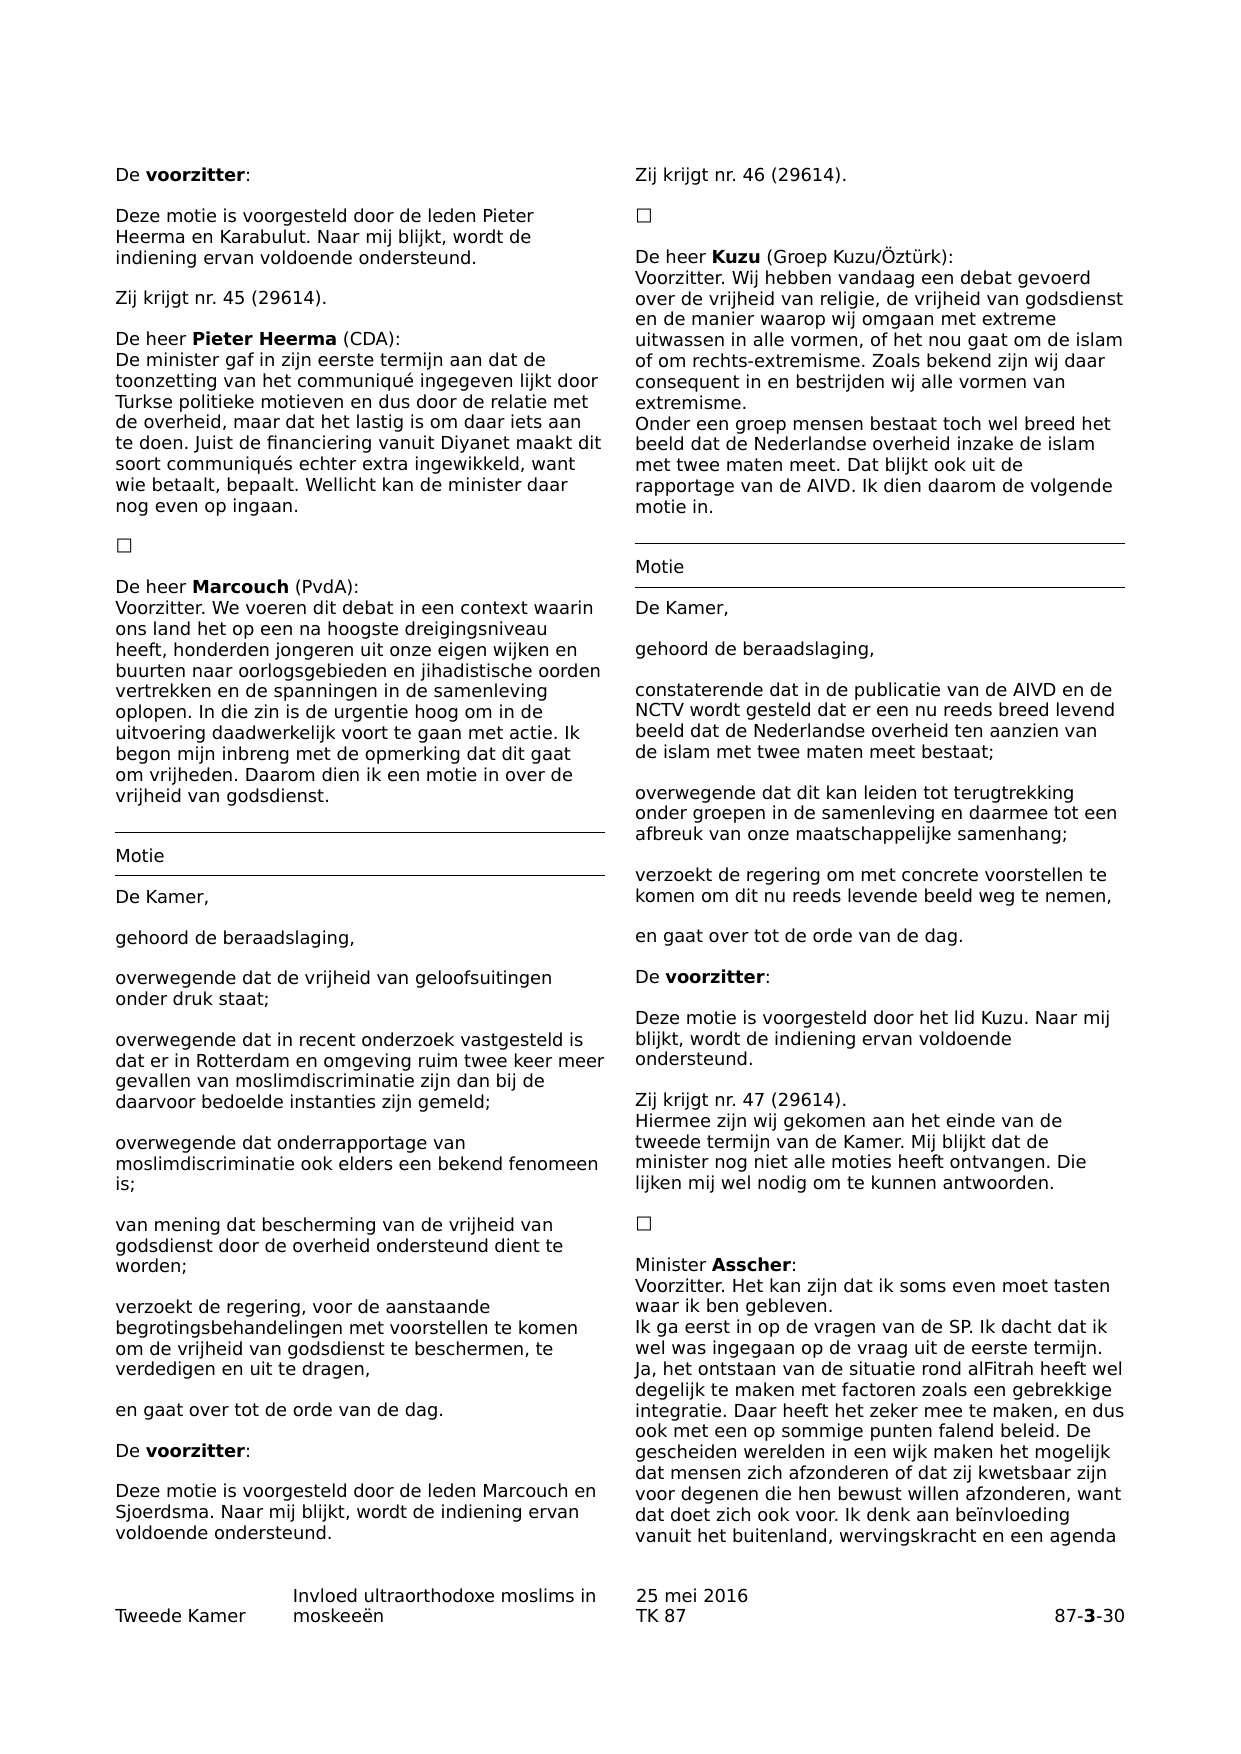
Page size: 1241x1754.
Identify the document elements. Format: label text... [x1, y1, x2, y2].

text Zij krijgt nr. 47 (29614). [635, 1090, 1125, 1111]
text Onder een groep mensen bestaat toch wel breed het beeld dat de Nederlandse overheid inzake de islam met twee maten meet. Dat blijkt ook uit de rapportage van de AIVD. Ik dien daarom de volgende motie in. [635, 413, 1125, 517]
text van mening dat bescherming van de vrijheid van godsdienst door de overheid ondersteund dient te worden; [115, 1215, 605, 1277]
text Motie [115, 846, 605, 867]
text Hiermee zijn wij gekomen aan het einde van de tweede termijn van de Kamer. Mij blijkt dat de minister nog niet alle moties heeft ontvangen. Die lijken mij wel nodig om te kunnen antwoorden. [635, 1111, 1125, 1194]
text en gaat over tot de orde van de dag. [115, 1400, 605, 1421]
text De voorzitter: [115, 165, 605, 186]
text De Kamer, [635, 598, 1125, 619]
text overwegende dat onderrapportage van moslimdiscriminatie ook elders een bekend fenomeen is; [115, 1133, 605, 1195]
text De heer Pieter Heerma (CDA): [115, 329, 605, 350]
text overwegende dat in recent onderzoek vastgesteld is dat er in Rotterdam en omgeving ruim twee keer meer gevallen van moslimdiscriminatie zijn dan bij de daarvoor bedoelde instanties zijn gemeld; [115, 1030, 605, 1113]
text verzoekt de regering, voor de aanstaande begrotingsbehandelingen met voorstellen te komen om de vrijheid van godsdienst te beschermen, te verdedigen en uit te dragen, [115, 1297, 605, 1380]
text constaterende dat in de publicatie van de AIVD en de NCTV wordt gesteld dat er een nu reeds breed levend beeld dat de Nederlandse overheid ten aanzien van de islam met twee maten meet bestaat; [635, 679, 1125, 762]
text overwegende dat dit kan leiden tot terugtrekking onder groepen in de samenleving en daarmee tot een afbreuk van onze maatschappelijke samenhang; [635, 782, 1125, 845]
text De heer Marcouch (PvdA): [115, 577, 605, 598]
text De Kamer, [115, 887, 605, 907]
text Voorzitter. Het kan zijn dat ik soms even moet tasten waar ik ben gebleven. [635, 1275, 1125, 1317]
text De voorzitter: [635, 967, 1125, 988]
text ⬜ [115, 536, 605, 557]
text gehoord de beraadslaging, [635, 639, 1125, 659]
text Zij krijgt nr. 46 (29614). [635, 165, 1125, 186]
text Deze motie is voorgesteld door het lid Kuzu. Naar mij blijkt, wordt de indiening ervan voldoende ondersteund. [635, 1008, 1125, 1070]
text Voorzitter. We voeren dit debat in een context waarin ons land het op een na hoogste dreigingsniveau heeft, honderden jongeren uit onze eigen wijken en buurten naar oorlogsgebieden en jihadistische oorden vertrekken en de spanningen in de samenleving oplopen. In die zin is de urgentie hoog om in de uitvoering daadwerkelijk voort te gaan met actie. Ik begon mijn inbreng met de opmerking dat dit gaat om vrijheden. Daarom dien ik een motie in over de vrijheid van godsdienst. [115, 598, 605, 806]
text en gaat over tot de orde van de dag. [635, 926, 1125, 947]
text Minister Asscher: [635, 1254, 1125, 1275]
text gehoord de beraadslaging, [115, 927, 605, 948]
text Ik ga eerst in op de vragen van de SP. Ik dacht dat ik wel was ingegaan op de vraag uit de eerste termijn. Ja, het ontstaan van de situatie rond alFitrah heeft wel degelijk te maken met factoren zoals een gebrekkige integratie. Daar heeft het zeker mee te maken, en dus ook met een op sommige punten falend beleid. De gescheiden werelden in een wijk maken het mogelijk dat mensen zich afzonderen of dat zij kwetsbaar zijn voor degenen die hen bewust willen afzonderen, want dat doet zich ook voor. Ik denk aan beïnvloeding vanuit het buitenland, wervingskracht en een agenda [635, 1317, 1125, 1546]
text overwegende dat de vrijheid van geloofsuitingen onder druk staat; [115, 968, 605, 1010]
text Zij krijgt nr. 45 (29614). [115, 288, 605, 309]
text ⬜ [635, 206, 1125, 227]
text De voorzitter: [115, 1441, 605, 1461]
text verzoekt de regering om met concrete voorstellen te komen om dit nu reeds levende beeld weg te nemen, [635, 865, 1125, 906]
text Deze motie is voorgesteld door de leden Marcouch en Sjoerdsma. Naar mij blijkt, wordt de indiening ervan voldoende ondersteund. [115, 1481, 605, 1543]
text Deze motie is voorgesteld door de leden Pieter Heerma en Karabulut. Naar mij blijkt, wordt de indiening ervan voldoende ondersteund. [115, 206, 605, 268]
text Voorzitter. Wij hebben vandaag een debat gevoerd over de vrijheid van religie, de vrijheid van godsdienst en de manier waarop wij omgaan met extreme uitwassen in alle vormen, of het nou gaat om de islam of om rechts-extremisme. Zoals bekend zijn wij daar consequent in en bestrijden wij alle vormen van extremisme. [635, 267, 1125, 413]
text Motie [635, 557, 1125, 578]
text De heer Kuzu (Groep Kuzu/Öztürk): [635, 247, 1125, 267]
text ⬜ [635, 1214, 1125, 1234]
text De minister gaf in zijn eerste termijn aan dat de toonzetting van het communiqué ingegeven lijkt door Turkse politieke motieven en dus door de relatie met de overheid, maar dat het lastig is om daar iets aan te doen. Juist de financiering vanuit Diyanet maakt dit soort communiqués echter extra ingewikkeld, want wie betaalt, bepaalt. Wellicht kan de minister daar nog even op ingaan. [115, 350, 605, 516]
